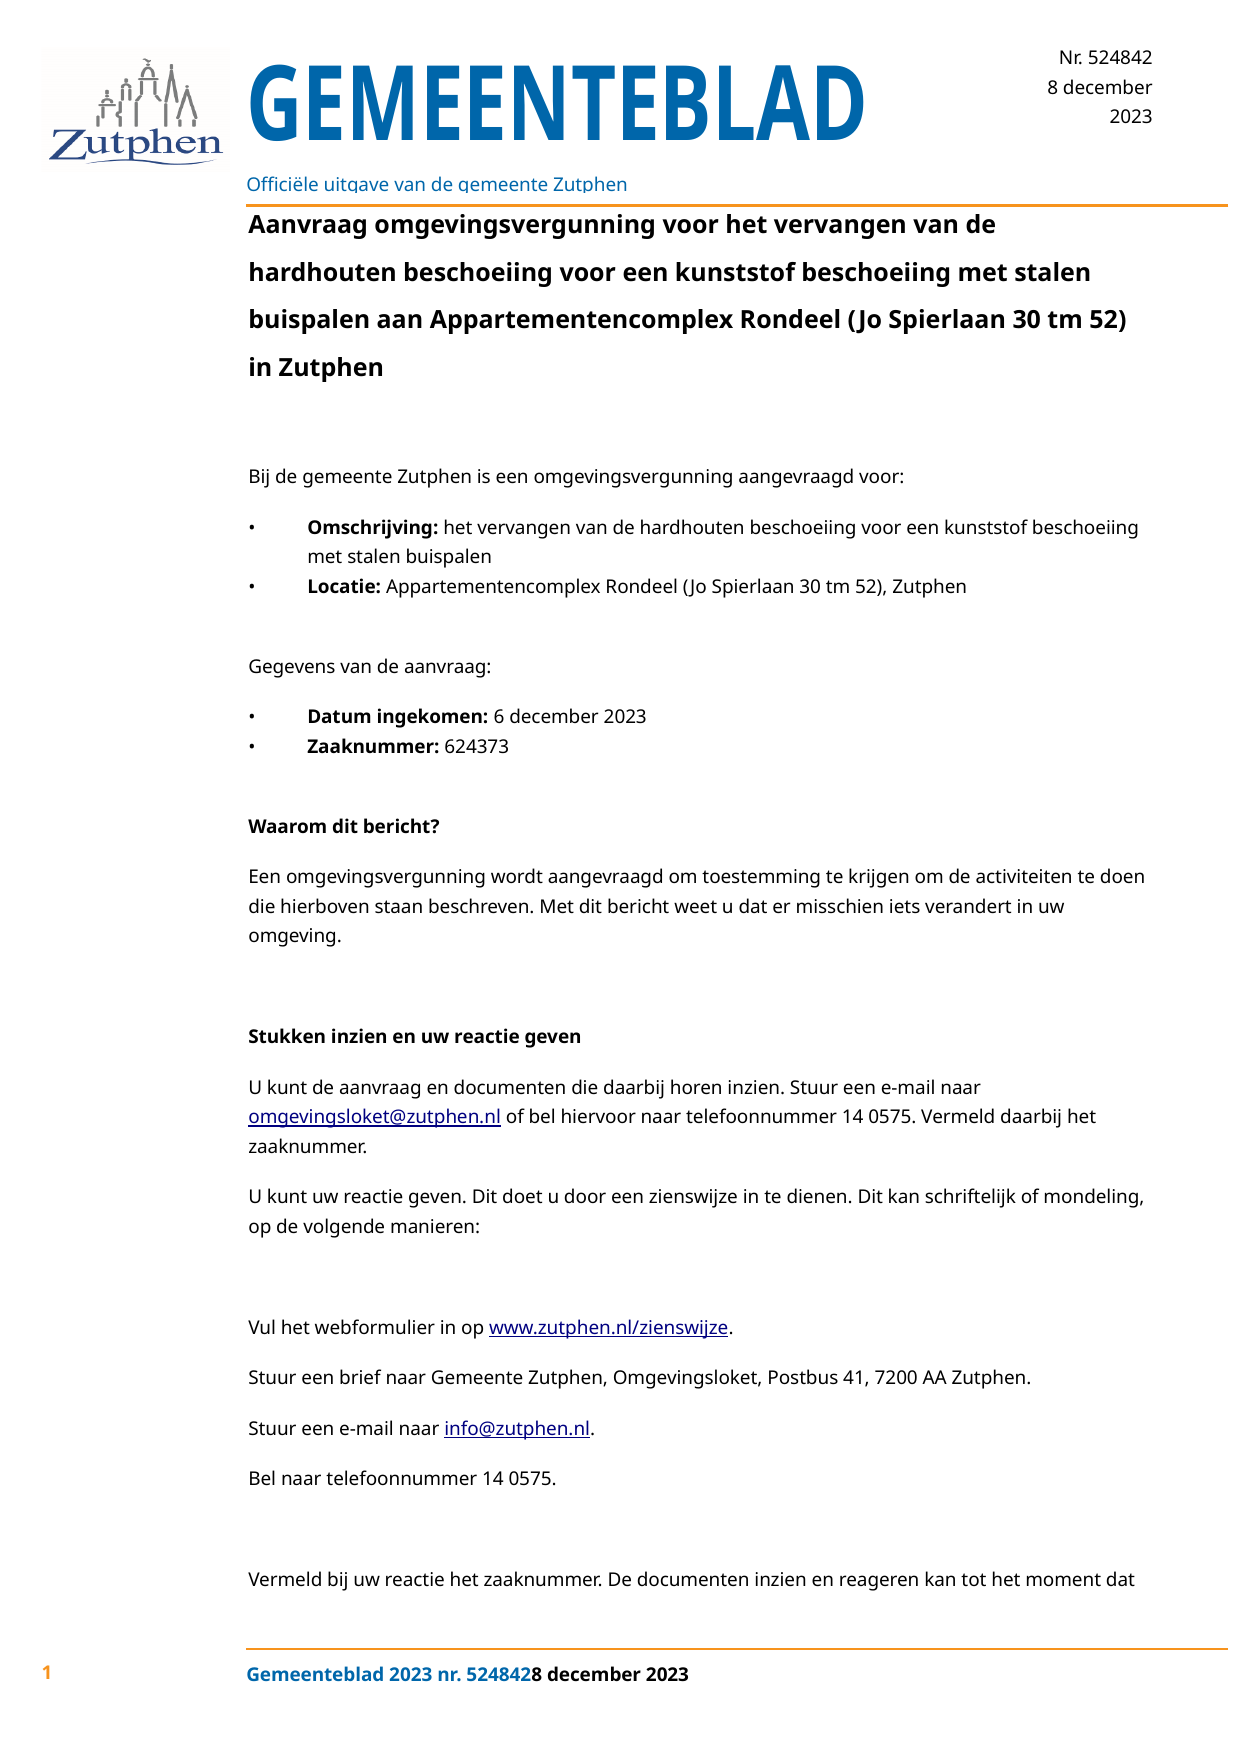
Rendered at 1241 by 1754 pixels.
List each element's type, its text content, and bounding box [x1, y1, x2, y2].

text Een omgevingsvergunning wordt aangevraagd om toestemming te krijgen om de activiteiten te doen die hierboven staan beschreven. Met dit bericht weet u dat er misschien iets verandert in uw omgeving. [248, 863, 1152, 948]
text Stukken inzien en uw reactie geven [248, 1023, 1152, 1049]
text Vul het webformulier in op www.zutphen.nl/zienswijze. [248, 1314, 1152, 1340]
text Waarom dit bericht? [248, 813, 1152, 839]
text Stuur een e-mail naar info@zutphen.nl. [248, 1415, 1152, 1441]
list Datum ingekomen: 6 december 2023 [248, 703, 1152, 729]
text Bij de gemeente Zutphen is een omgevingsvergunning aangevraagd voor: [248, 463, 1152, 489]
picture [41, 47, 231, 172]
text Gegevens van de aanvraag: [248, 653, 1152, 679]
text U kunt de aanvraag en documenten die daarbij horen inzien. Stuur een e-mail naar omgevingsloket@zutphen.nl of bel hiervoor naar telefoonnummer 14 0575. Vermeld daarbij het zaaknummer. [248, 1074, 1152, 1159]
text Stuur een brief naar Gemeente Zutphen, Omgevingsloket, Postbus 41, 7200 AA Zutphen. [248, 1364, 1152, 1390]
text Vermeld bij uw reactie het zaaknummer. De documenten inzien en reageren kan tot het moment dat [248, 1566, 1152, 1592]
list Zaaknummer: 624373 [248, 733, 1152, 759]
text Aanvraag omgevingsvergunning voor het vervangen van de hardhouten beschoeiing voor een kunststof beschoeiing met stalen buispalen aan Appartementencomplex Rondeel (Jo Spierlaan 30 tm 52) in Zutphen [248, 207, 1152, 384]
list Omschrijving: het vervangen van de hardhouten beschoeiing voor een kunststof beschoeiing met stalen buispalen [248, 514, 1152, 569]
list Locatie: Appartementencomplex Rondeel (Jo Spierlaan 30 tm 52), Zutphen [248, 573, 1152, 599]
text U kunt uw reactie geven. Dit doet u door een zienswijze in te dienen. Dit kan schriftelijk of mondeling, op de volgende manieren: [248, 1183, 1152, 1239]
text Bel naar telefoonnummer 14 0575. [248, 1465, 1152, 1491]
